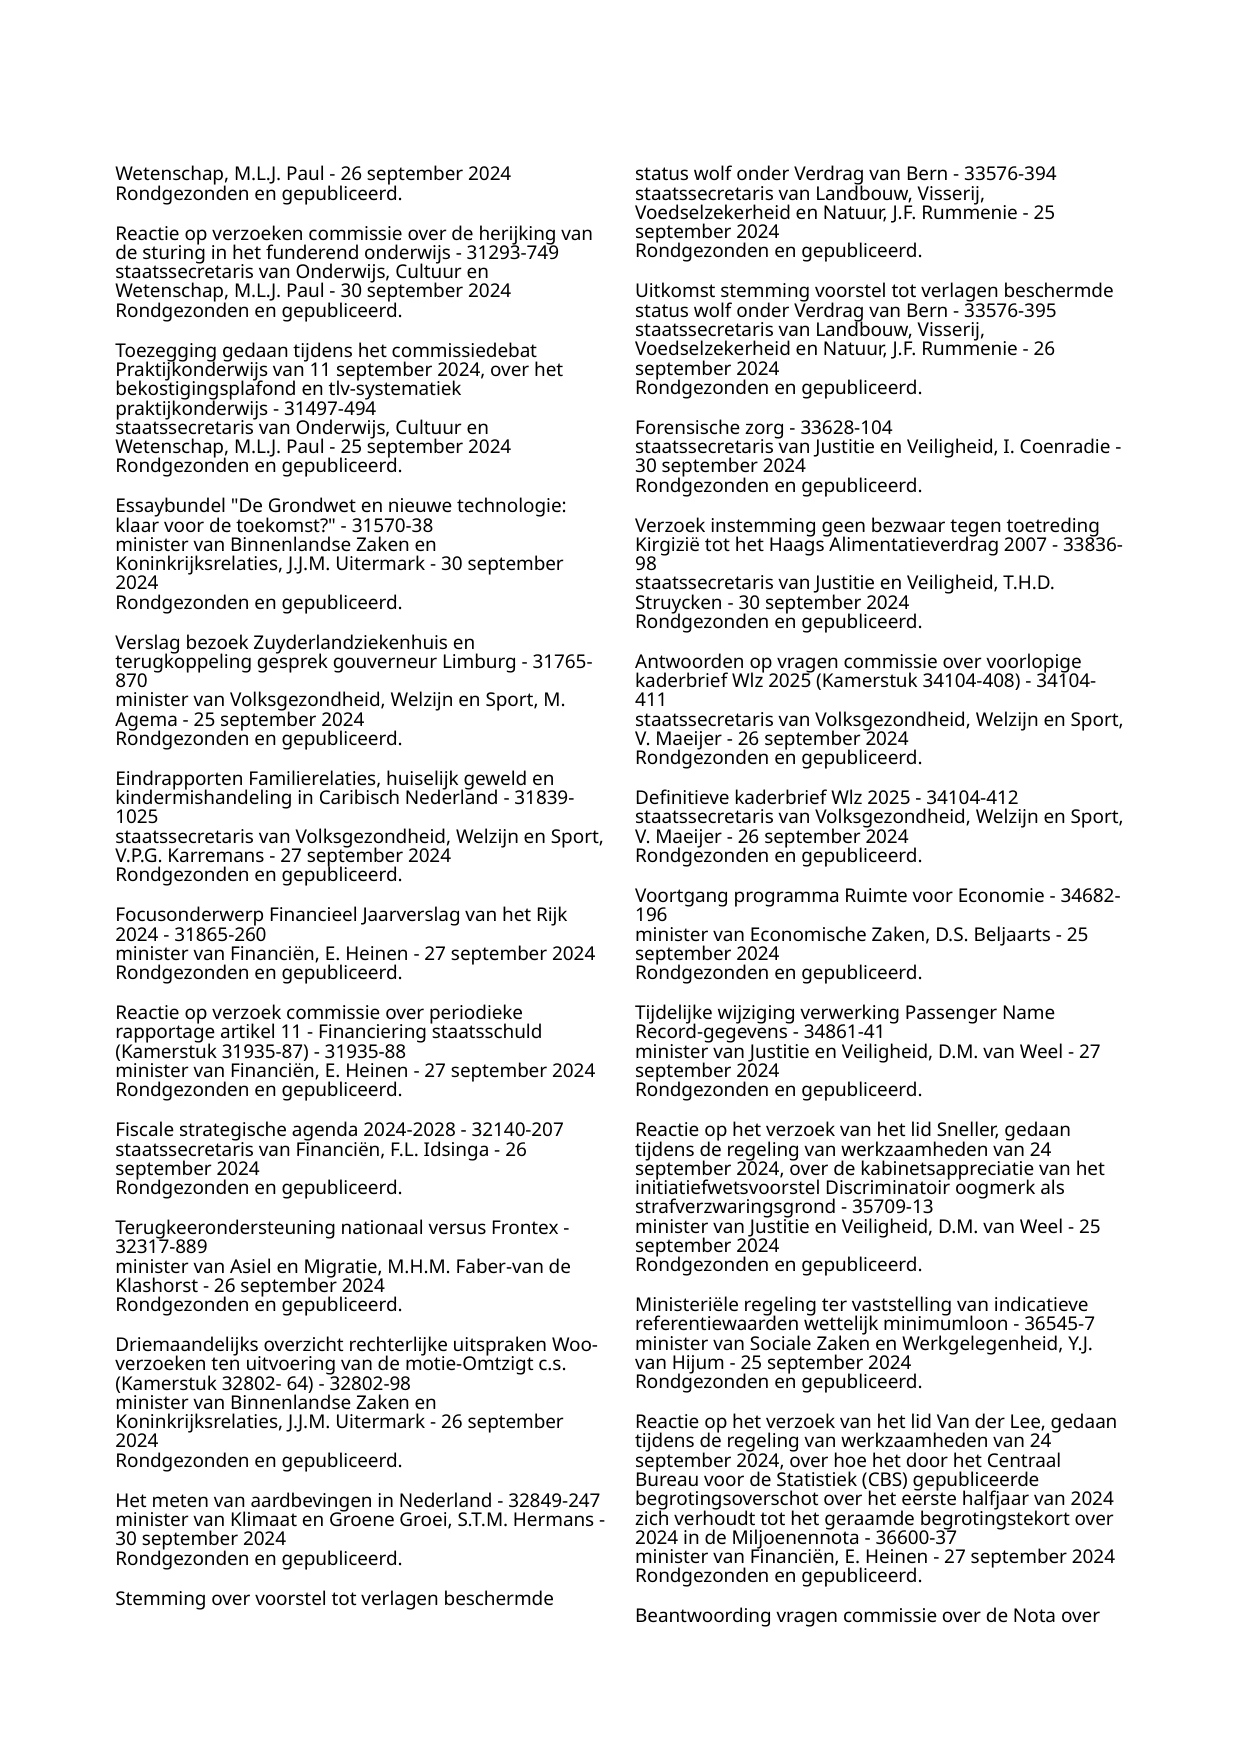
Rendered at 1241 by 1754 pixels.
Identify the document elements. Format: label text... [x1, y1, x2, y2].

text Verzoek instemming geen bezwaar tegen toetreding Kirgizië tot het Haags Alimentatieverdrag 2007 - 33836-98 [635, 517, 1125, 574]
text Rondgezonden en gepubliceerd. [635, 1567, 1125, 1587]
text staatssecretaris van Volksgezondheid, Welzijn en Sport, V. Maeijer - 26 september 2024 [635, 808, 1125, 847]
text Toezegging gedaan tijdens het commissiedebat Praktijkonderwijs van 11 september 2024, over het bekostigingsplafond en tlv-systematiek praktijkonderwijs - 31497-494 [115, 342, 605, 419]
text staatssecretaris van Justitie en Veiligheid, T.H.D. Struycken - 30 september 2024 [635, 574, 1125, 613]
text Rondgezonden en gepubliceerd. [115, 964, 605, 983]
text Het meten van aardbevingen in Nederland - 32849-247 [115, 1492, 605, 1511]
text Rondgezonden en gepubliceerd. [635, 477, 1125, 496]
text Rondgezonden en gepubliceerd. [115, 184, 605, 204]
text Forensische zorg - 33628-104 [635, 419, 1125, 438]
text minister van Justitie en Veiligheid, D.M. van Weel - 25 september 2024 [635, 1218, 1125, 1256]
text staatssecretaris van Volksgezondheid, Welzijn en Sport, V. Maeijer - 26 september 2024 [635, 711, 1125, 749]
text Stemming over voorstel tot verlagen beschermde [115, 1589, 605, 1609]
text minister van Sociale Zaken en Werkgelegenheid, Y.J. van Hijum - 25 september 2024 [635, 1335, 1125, 1373]
text minister van Binnenlandse Zaken en Koninkrijksrelaties, J.J.M. Uitermark - 30 september 2024 [115, 536, 605, 594]
text staatssecretaris van Financiën, F.L. Idsinga - 26 september 2024 [115, 1141, 605, 1179]
text Rondgezonden en gepubliceerd. [635, 1373, 1125, 1392]
text Reactie op het verzoek van het lid Van der Lee, gedaan tijdens de regeling van werkzaamheden van 24 september 2024, over hoe het door het Centraal Bureau voor de Statistiek (CBS) gepubliceerde begrotingsoverschot over het eerste halfjaar van 2024 zich verhoudt tot het geraamde begrotingstekort over 2024 in de Miljoenennota - 36600-37 [635, 1413, 1125, 1548]
text staatssecretaris van Volksgezondheid, Welzijn en Sport, V.P.G. Karremans - 27 september 2024 [115, 828, 605, 866]
text Rondgezonden en gepubliceerd. [635, 964, 1125, 983]
text Rondgezonden en gepubliceerd. [115, 1549, 605, 1569]
text Reactie op het verzoek van het lid Sneller, gedaan tijdens de regeling van werkzaamheden van 24 september 2024, over de kabinetsappreciatie van het initiatiefwetsvoorstel Discriminatoir oogmerk als strafverzwaringsgrond - 35709-13 [635, 1121, 1125, 1218]
text Beantwoording vragen commissie over de Nota over [635, 1607, 1125, 1627]
text staatssecretaris van Onderwijs, Cultuur en Wetenschap, M.L.J. Paul - 25 september 2024 [115, 419, 605, 457]
text minister van Financiën, E. Heinen - 27 september 2024 [635, 1548, 1125, 1567]
text Voortgang programma Ruimte voor Economie - 34682-196 [635, 887, 1125, 926]
text status wolf onder Verdrag van Bern - 33576-394 [635, 165, 1125, 184]
text Essaybundel "De Grondwet en nieuwe technologie: klaar voor de toekomst?" - 31570-38 [115, 497, 605, 536]
text Rondgezonden en gepubliceerd. [635, 847, 1125, 866]
text Rondgezonden en gepubliceerd. [635, 1081, 1125, 1101]
text Terugkeerondersteuning nationaal versus Frontex - 32317-889 [115, 1219, 605, 1258]
text Rondgezonden en gepubliceerd. [115, 730, 605, 749]
text Rondgezonden en gepubliceerd. [635, 242, 1125, 262]
text Rondgezonden en gepubliceerd. [115, 866, 605, 886]
text minister van Justitie en Veiligheid, D.M. van Weel - 27 september 2024 [635, 1043, 1125, 1081]
text Rondgezonden en gepubliceerd. [115, 1081, 605, 1101]
text Rondgezonden en gepubliceerd. [115, 1296, 605, 1315]
text Focusonderwerp Financieel Jaarverslag van het Rijk 2024 - 31865-260 [115, 906, 605, 945]
text staatssecretaris van Landbouw, Visserij, Voedselzekerheid en Natuur, J.F. Rummenie - 25 september 2024 [635, 184, 1125, 242]
text Rondgezonden en gepubliceerd. [115, 457, 605, 477]
text staatssecretaris van Landbouw, Visserij, Voedselzekerheid en Natuur, J.F. Rummenie - 26 september 2024 [635, 321, 1125, 379]
text Reactie op verzoeken commissie over de herijking van de sturing in het funderend onderwijs - 31293-749 [115, 224, 605, 263]
text minister van Binnenlandse Zaken en Koninkrijksrelaties, J.J.M. Uitermark - 26 september 2024 [115, 1394, 605, 1452]
text Fiscale strategische agenda 2024-2028 - 32140-207 [115, 1121, 605, 1141]
text staatssecretaris van Onderwijs, Cultuur en Wetenschap, M.L.J. Paul - 30 september 2024 [115, 263, 605, 302]
text Rondgezonden en gepubliceerd. [635, 749, 1125, 768]
text Rondgezonden en gepubliceerd. [115, 1452, 605, 1471]
text Tijdelijke wijziging verwerking Passenger Name Record-gegevens - 34861-41 [635, 1004, 1125, 1043]
text minister van Asiel en Migratie, M.H.M. Faber-van de Klashorst - 26 september 2024 [115, 1258, 605, 1296]
text minister van Financiën, E. Heinen - 27 september 2024 [115, 1062, 605, 1081]
text Ministeriële regeling ter vaststelling van indicatieve referentiewaarden wettelijk minimumloon - 36545-7 [635, 1296, 1125, 1335]
text minister van Financiën, E. Heinen - 27 september 2024 [115, 945, 605, 964]
text Wetenschap, M.L.J. Paul - 26 september 2024 [115, 165, 605, 184]
text Rondgezonden en gepubliceerd. [635, 1256, 1125, 1275]
text minister van Volksgezondheid, Welzijn en Sport, M. Agema - 25 september 2024 [115, 691, 605, 730]
text Uitkomst stemming voorstel tot verlagen beschermde status wolf onder Verdrag van Bern - 33576-395 [635, 282, 1125, 321]
text Rondgezonden en gepubliceerd. [635, 613, 1125, 632]
text Eindrapporten Familierelaties, huiselijk geweld en kindermishandeling in Caribisch Nederland - 31839-1025 [115, 770, 605, 828]
text minister van Economische Zaken, D.S. Beljaarts - 25 september 2024 [635, 926, 1125, 964]
text Reactie op verzoek commissie over periodieke rapportage artikel 11 - Financiering staatsschuld (Kamerstuk 31935-87) - 31935-88 [115, 1004, 605, 1062]
text staatssecretaris van Justitie en Veiligheid, I. Coenradie - 30 september 2024 [635, 438, 1125, 477]
text Driemaandelijks overzicht rechterlijke uitspraken Woo-verzoeken ten uitvoering van de motie-Omtzigt c.s. (Kamerstuk 32802- 64) - 32802-98 [115, 1336, 605, 1394]
text Rondgezonden en gepubliceerd. [635, 379, 1125, 398]
text Definitieve kaderbrief Wlz 2025 - 34104-412 [635, 789, 1125, 808]
text Rondgezonden en gepubliceerd. [115, 302, 605, 321]
text Rondgezonden en gepubliceerd. [115, 594, 605, 613]
text Antwoorden op vragen commissie over voorlopige kaderbrief Wlz 2025 (Kamerstuk 34104-408) - 34104-411 [635, 653, 1125, 711]
text minister van Klimaat en Groene Groei, S.T.M. Hermans - 30 september 2024 [115, 1511, 605, 1549]
text Rondgezonden en gepubliceerd. [115, 1179, 605, 1198]
text Verslag bezoek Zuyderlandziekenhuis en terugkoppeling gesprek gouverneur Limburg - 31765-870 [115, 634, 605, 691]
